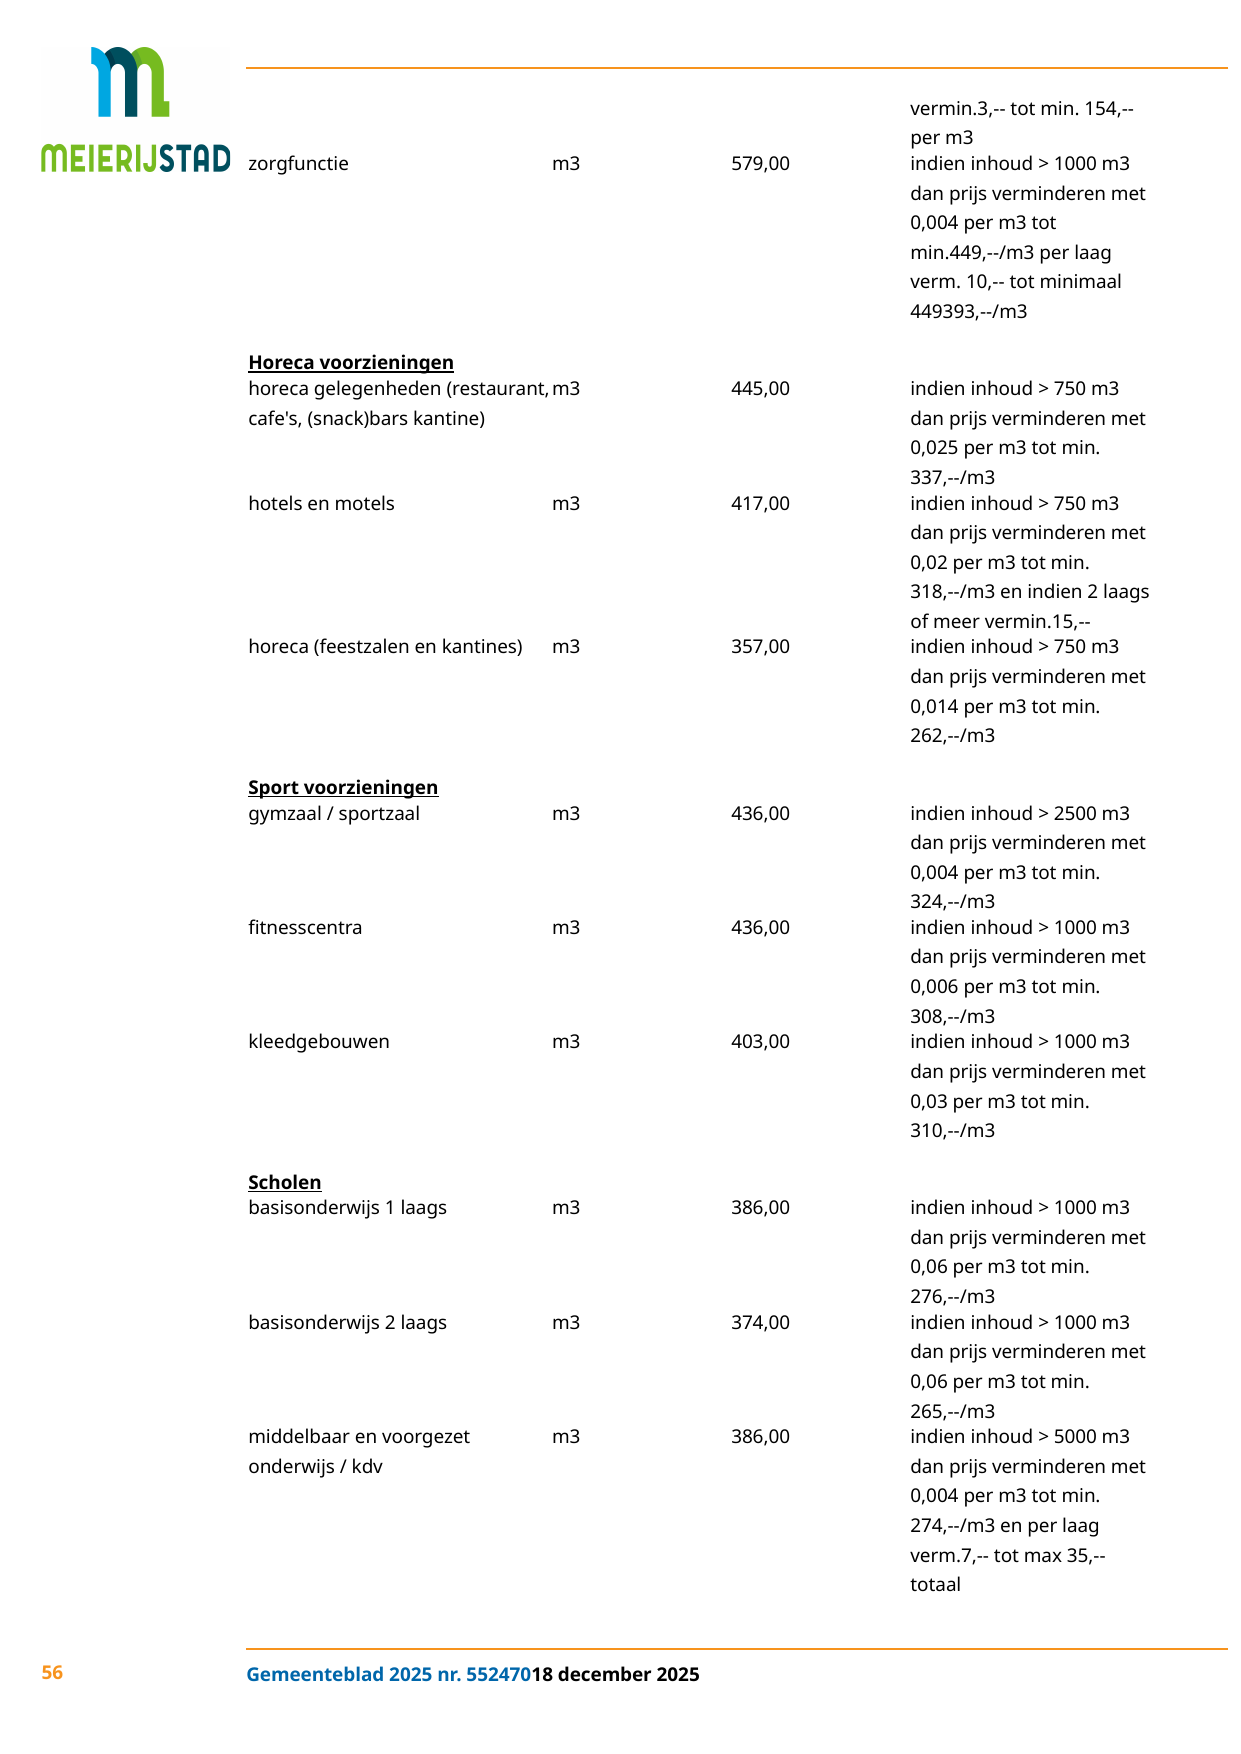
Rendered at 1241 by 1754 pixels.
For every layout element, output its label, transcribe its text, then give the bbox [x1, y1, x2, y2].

table_cell Scholen [248, 1169, 552, 1194]
table_cell 445,00 [731, 375, 910, 490]
table_cell vermin.3,-- tot min. 154,-- per m3 [910, 95, 1152, 150]
table_cell [552, 1169, 731, 1194]
table_cell 417,00 [731, 490, 910, 634]
table_cell fitnesscentra [248, 914, 552, 1029]
table_cell 386,00 [731, 1424, 910, 1597]
table_cell gymzaal / sportzaal [248, 800, 552, 914]
table_cell m3 [552, 1309, 731, 1423]
table_cell middelbaar en voorgezet onderwijs / kdv [248, 1424, 552, 1597]
picture [41, 47, 231, 172]
table_cell indien inhoud > 750 m3 dan prijs verminderen met 0,02 per m3 tot min. 318,--/m3 en indien 2 laags of meer vermin.15,-- [910, 490, 1152, 634]
table_cell indien inhoud > 2500 m3 dan prijs verminderen met 0,004 per m3 tot min. 324,--/m3 [910, 800, 1152, 914]
table_cell m3 [552, 150, 731, 324]
table_cell horeca (feestzalen en kantines) [248, 634, 552, 748]
table_cell indien inhoud > 1000 m3 dan prijs verminderen met 0,004 per m3 tot min.449,--/m3 per laag verm. 10,-- tot minimaal 449393,--/m3 [910, 150, 1152, 324]
table_cell [731, 324, 910, 349]
table_cell m3 [552, 914, 731, 1029]
table_cell [910, 748, 1152, 774]
table_cell [910, 324, 1152, 349]
table_cell [552, 350, 731, 375]
table_cell m3 [552, 375, 731, 490]
table_cell m3 [552, 490, 731, 634]
table_cell [910, 350, 1152, 375]
table_cell [248, 324, 552, 349]
table_cell 403,00 [731, 1029, 910, 1143]
table_cell [731, 748, 910, 774]
table_cell Sport voorzieningen [248, 774, 552, 800]
table_cell indien inhoud > 1000 m3 dan prijs verminderen met 0,006 per m3 tot min. 308,--/m3 [910, 914, 1152, 1029]
table_cell kleedgebouwen [248, 1029, 552, 1143]
table_cell basisonderwijs 2 laags [248, 1309, 552, 1423]
table_cell m3 [552, 1029, 731, 1143]
table_cell m3 [552, 800, 731, 914]
table_cell [731, 350, 910, 375]
table_cell [731, 1169, 910, 1194]
table_cell 386,00 [731, 1195, 910, 1309]
table_cell 436,00 [731, 800, 910, 914]
table_cell basisonderwijs 1 laags [248, 1195, 552, 1309]
table_cell indien inhoud > 1000 m3 dan prijs verminderen met 0,06 per m3 tot min. 265,--/m3 [910, 1309, 1152, 1423]
table_cell Horeca voorzieningen [248, 350, 552, 375]
table_cell 436,00 [731, 914, 910, 1029]
table_cell m3 [552, 1424, 731, 1597]
table_cell [731, 774, 910, 800]
table_cell [910, 1169, 1152, 1194]
table_cell 579,00 [731, 150, 910, 324]
table_cell [248, 95, 552, 150]
table_cell [552, 1143, 731, 1169]
table_cell indien inhoud > 1000 m3 dan prijs verminderen met 0,06 per m3 tot min. 276,--/m3 [910, 1195, 1152, 1309]
table_cell horeca gelegenheden (restaurant, cafe's, (snack)bars kantine) [248, 375, 552, 490]
table_cell [248, 748, 552, 774]
table_cell 357,00 [731, 634, 910, 748]
table_cell 374,00 [731, 1309, 910, 1423]
table_cell hotels en motels [248, 490, 552, 634]
table_cell [552, 95, 731, 150]
table_cell indien inhoud > 5000 m3 dan prijs verminderen met 0,004 per m3 tot min. 274,--/m3 en per laag verm.7,-- tot max 35,-- totaal [910, 1424, 1152, 1597]
table_cell [910, 1143, 1152, 1169]
table_cell [731, 1143, 910, 1169]
table_cell [248, 1143, 552, 1169]
table_cell [552, 748, 731, 774]
table_cell indien inhoud > 750 m3 dan prijs verminderen met 0,025 per m3 tot min. 337,--/m3 [910, 375, 1152, 490]
table_cell indien inhoud > 1000 m3 dan prijs verminderen met 0,03 per m3 tot min. 310,--/m3 [910, 1029, 1152, 1143]
table_cell m3 [552, 634, 731, 748]
table_cell indien inhoud > 750 m3 dan prijs verminderen met 0,014 per m3 tot min. 262,--/m3 [910, 634, 1152, 748]
table_cell [552, 774, 731, 800]
table_cell m3 [552, 1195, 731, 1309]
table_cell zorgfunctie [248, 150, 552, 324]
table_cell [731, 95, 910, 150]
table_cell [910, 774, 1152, 800]
table_cell [552, 324, 731, 349]
